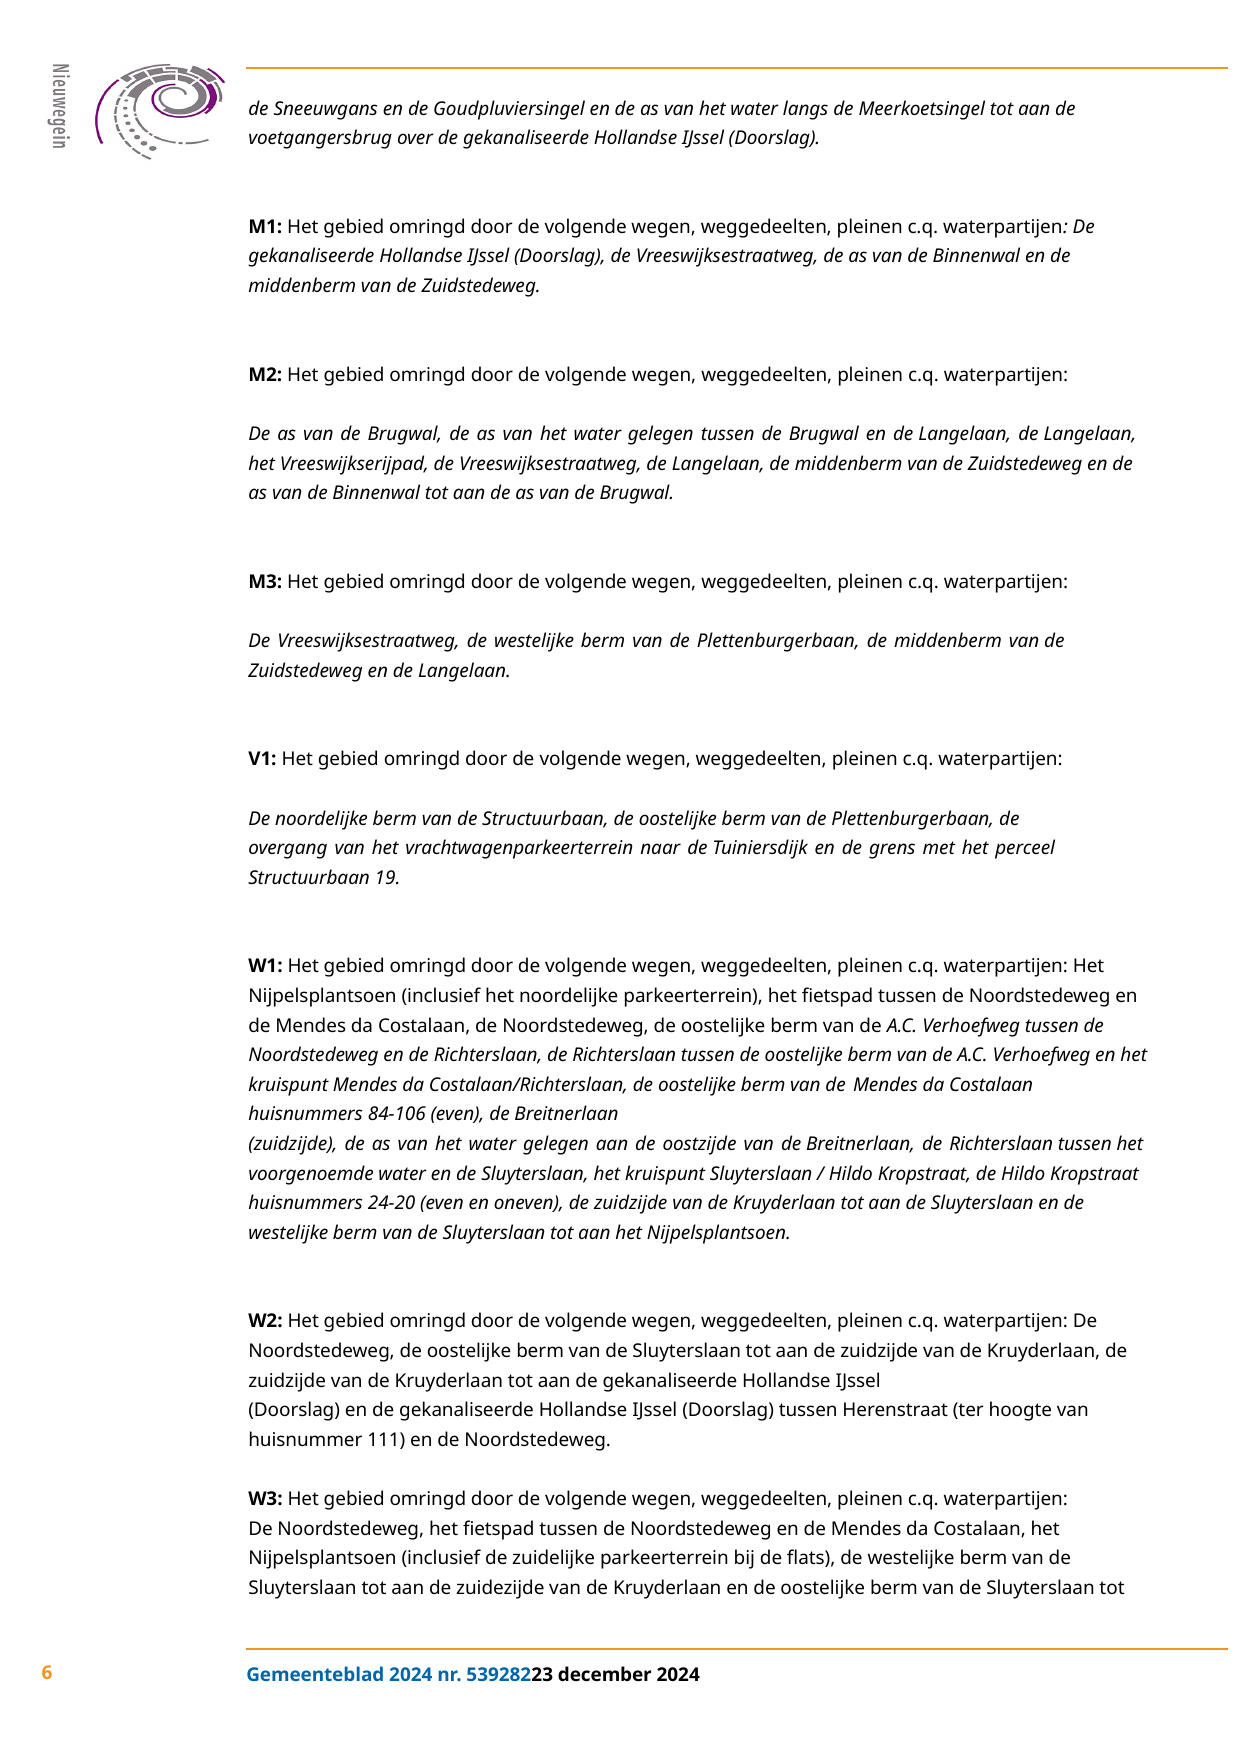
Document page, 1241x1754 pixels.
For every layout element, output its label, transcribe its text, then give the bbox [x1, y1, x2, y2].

text De as van de Brugwal, de as van het water gelegen tussen de Brugwal en de Langelaan, de Langelaan, het Vreeswijkserijpad, de Vreeswijksestraatweg, de Langelaan, de middenberm van de Zuidstedeweg en de as van de Binnenwal tot aan de as van de Brugwal. [248, 420, 1152, 505]
text (Doorslag) en de gekanaliseerde Hollandse IJssel (Doorslag) tussen Herenstraat (ter hoogte van huisnummer 111) en de Noordstedeweg. [248, 1396, 1152, 1452]
text De Vreeswijksestraatweg, de westelijke berm van de Plettenburgerbaan, de middenberm van de Zuidstedeweg en de Langelaan. [248, 627, 1152, 683]
text M3: Het gebied omringd door de volgende wegen, weggedeelten, pleinen c.q. waterpartijen: [248, 568, 1152, 594]
text M2: Het gebied omringd door de volgende wegen, weggedeelten, pleinen c.q. waterpartijen: [248, 361, 1152, 387]
text De noordelijke berm van de Structuurbaan, de oostelijke berm van de Plettenburgerbaan, de overgang van het vrachtwagenparkeerterrein naar de Tuiniersdijk en de grens met het perceel Structuurbaan 19. [248, 805, 1152, 890]
text V1: Het gebied omringd door de volgende wegen, weggedeelten, pleinen c.q. waterpartijen: [248, 746, 1152, 771]
text W2: Het gebied omringd door de volgende wegen, weggedeelten, pleinen c.q. waterpartijen: De Noordstedeweg, de oostelijke berm van de Sluyterslaan tot aan de zuidzijde van de Kruyderlaan, de zuidzijde van de Kruyderlaan tot aan de gekanaliseerde Hollandse IJssel [248, 1308, 1152, 1393]
text De Noordstedeweg, het fietspad tussen de Noordstedeweg en de Mendes da Costalaan, het Nijpelsplantsoen (inclusief de zuidelijke parkeerterrein bij de flats), de westelijke berm van de Sluyterslaan tot aan de zuidezijde van de Kruyderlaan en de oostelijke berm van de Sluyterslaan tot [248, 1515, 1152, 1600]
picture [41, 47, 231, 172]
text W1: Het gebied omringd door de volgende wegen, weggedeelten, pleinen c.q. waterpartijen: Het Nijpelsplantsoen (inclusief het noordelijke parkeerterrein), het fietspad tussen de Noordstedeweg en de Mendes da Costalaan, de Noordstedeweg, de oostelijke berm van de A.C. Verhoefweg tussen de Noordstedeweg en de Richterslaan, de Richterslaan tussen de oostelijke berm van de A.C. Verhoefweg en het kruispunt Mendes da Costalaan/Richterslaan, de oostelijke berm van de Mendes da Costalaan huisnummers 84-106 (even), de Breitnerlaan (zuidzijde), de as van het water gelegen aan de oostzijde van de Breitnerlaan, de Richterslaan tussen het voorgenoemde water en de Sluyterslaan, het kruispunt Sluyterslaan / Hildo Kropstraat, de Hildo Kropstraat huisnummers 24-20 (even en oneven), de zuidzijde van de Kruyderlaan tot aan de Sluyterslaan en de westelijke berm van de Sluyterslaan tot aan het Nijpelsplantsoen. [248, 953, 1152, 1245]
text de Sneeuwgans en de Goudpluviersingel en de as van het water langs de Meerkoetsingel tot aan de voetgangersbrug over de gekanaliseerde Hollandse IJssel (Doorslag). [248, 95, 1152, 150]
text W3: Het gebied omringd door de volgende wegen, weggedeelten, pleinen c.q. waterpartijen: [248, 1485, 1152, 1511]
text M1: Het gebied omringd door de volgende wegen, weggedeelten, pleinen c.q. waterpartijen: De gekanaliseerde Hollandse IJssel (Doorslag), de Vreeswijksestraatweg, de as van de Binnenwal en de middenberm van de Zuidstedeweg. [248, 213, 1152, 298]
